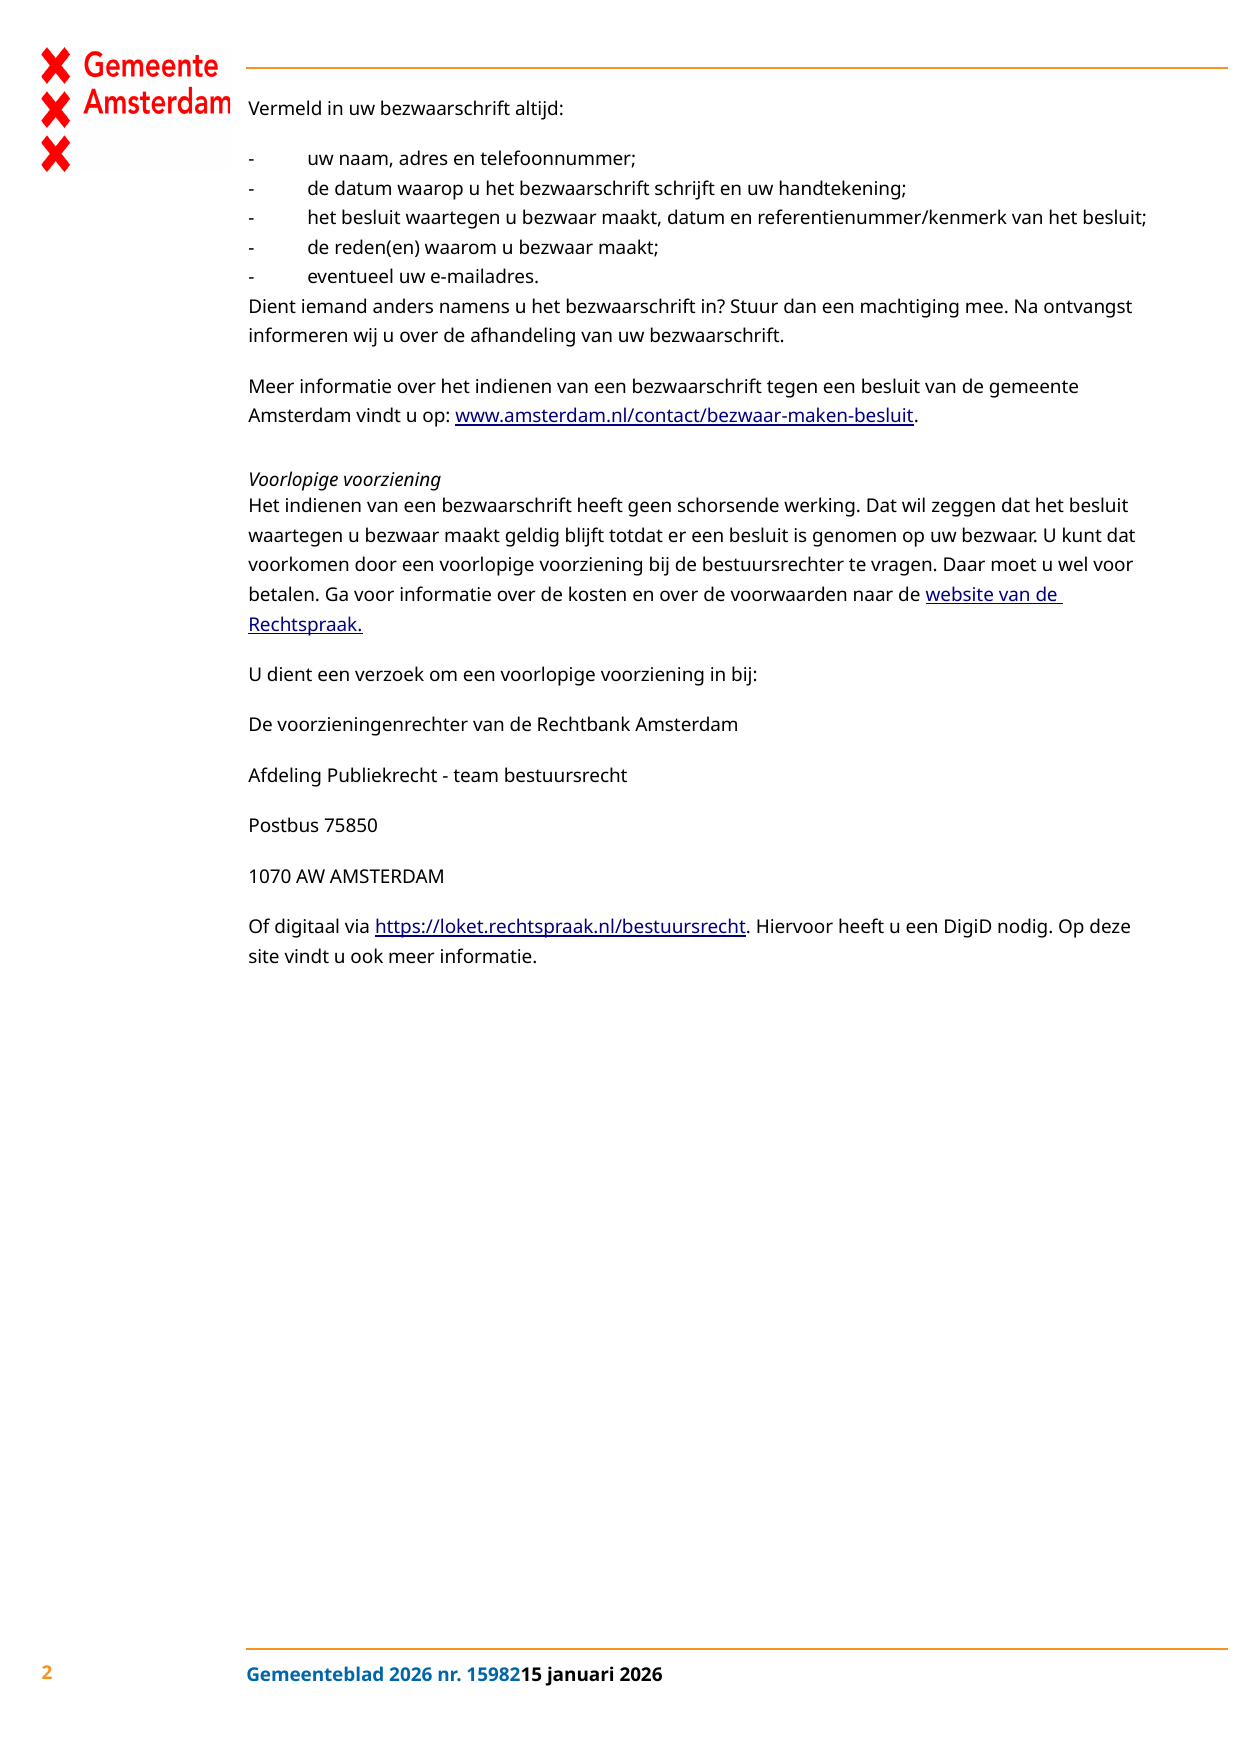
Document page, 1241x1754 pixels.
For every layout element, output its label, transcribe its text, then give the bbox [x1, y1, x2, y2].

text Afdeling Publiekrecht - team bestuursrecht [248, 762, 1152, 788]
list uw naam, adres en telefoonnummer; [248, 145, 1152, 171]
text Postbus 75850 [248, 812, 1152, 838]
list het besluit waartegen u bezwaar maakt, datum en referentienummer/kenmerk van het besluit; [248, 204, 1152, 230]
text De voorzieningenrechter van de Rechtbank Amsterdam [248, 712, 1152, 737]
text U dient een verzoek om een voorlopige voorziening in bij: [248, 661, 1152, 687]
text Meer informatie over het indienen van een bezwaarschrift tegen een besluit van de gemeente Amsterdam vindt u op: www.amsterdam.nl/contact/bezwaar-maken-besluit. [248, 373, 1152, 428]
list de datum waarop u het bezwaarschrift schrijft en uw handtekening; [248, 175, 1152, 201]
text Dient iemand anders namens u het bezwaarschrift in? Stuur dan een machtiging mee. Na ontvangst informeren wij u over de afhandeling van uw bezwaarschrift. [248, 293, 1152, 348]
text Voorlopige voorziening [248, 467, 1152, 492]
text 1070 AW AMSTERDAM [248, 863, 1152, 888]
text Vermeld in uw bezwaarschrift altijd: [248, 95, 1152, 121]
text Of digitaal via https://loket.rechtspraak.nl/bestuursrecht. Hiervoor heeft u een DigiD nodig. Op deze site vindt u ook meer informatie. [248, 913, 1152, 968]
list de reden(en) waarom u bezwaar maakt; [248, 234, 1152, 260]
picture [41, 47, 231, 172]
list eventueel uw e-mailadres. [248, 263, 1152, 289]
text Het indienen van een bezwaarschrift heeft geen schorsende werking. Dat wil zeggen dat het besluit waartegen u bezwaar maakt geldig blijft totdat er een besluit is genomen op uw bezwaar. U kunt dat voorkomen door een voorlopige voorziening bij de bestuursrechter te vragen. Daar moet u wel voor betalen. Ga voor informatie over de kosten en over de voorwaarden naar de website van de Rechtspraak. [248, 492, 1152, 636]
